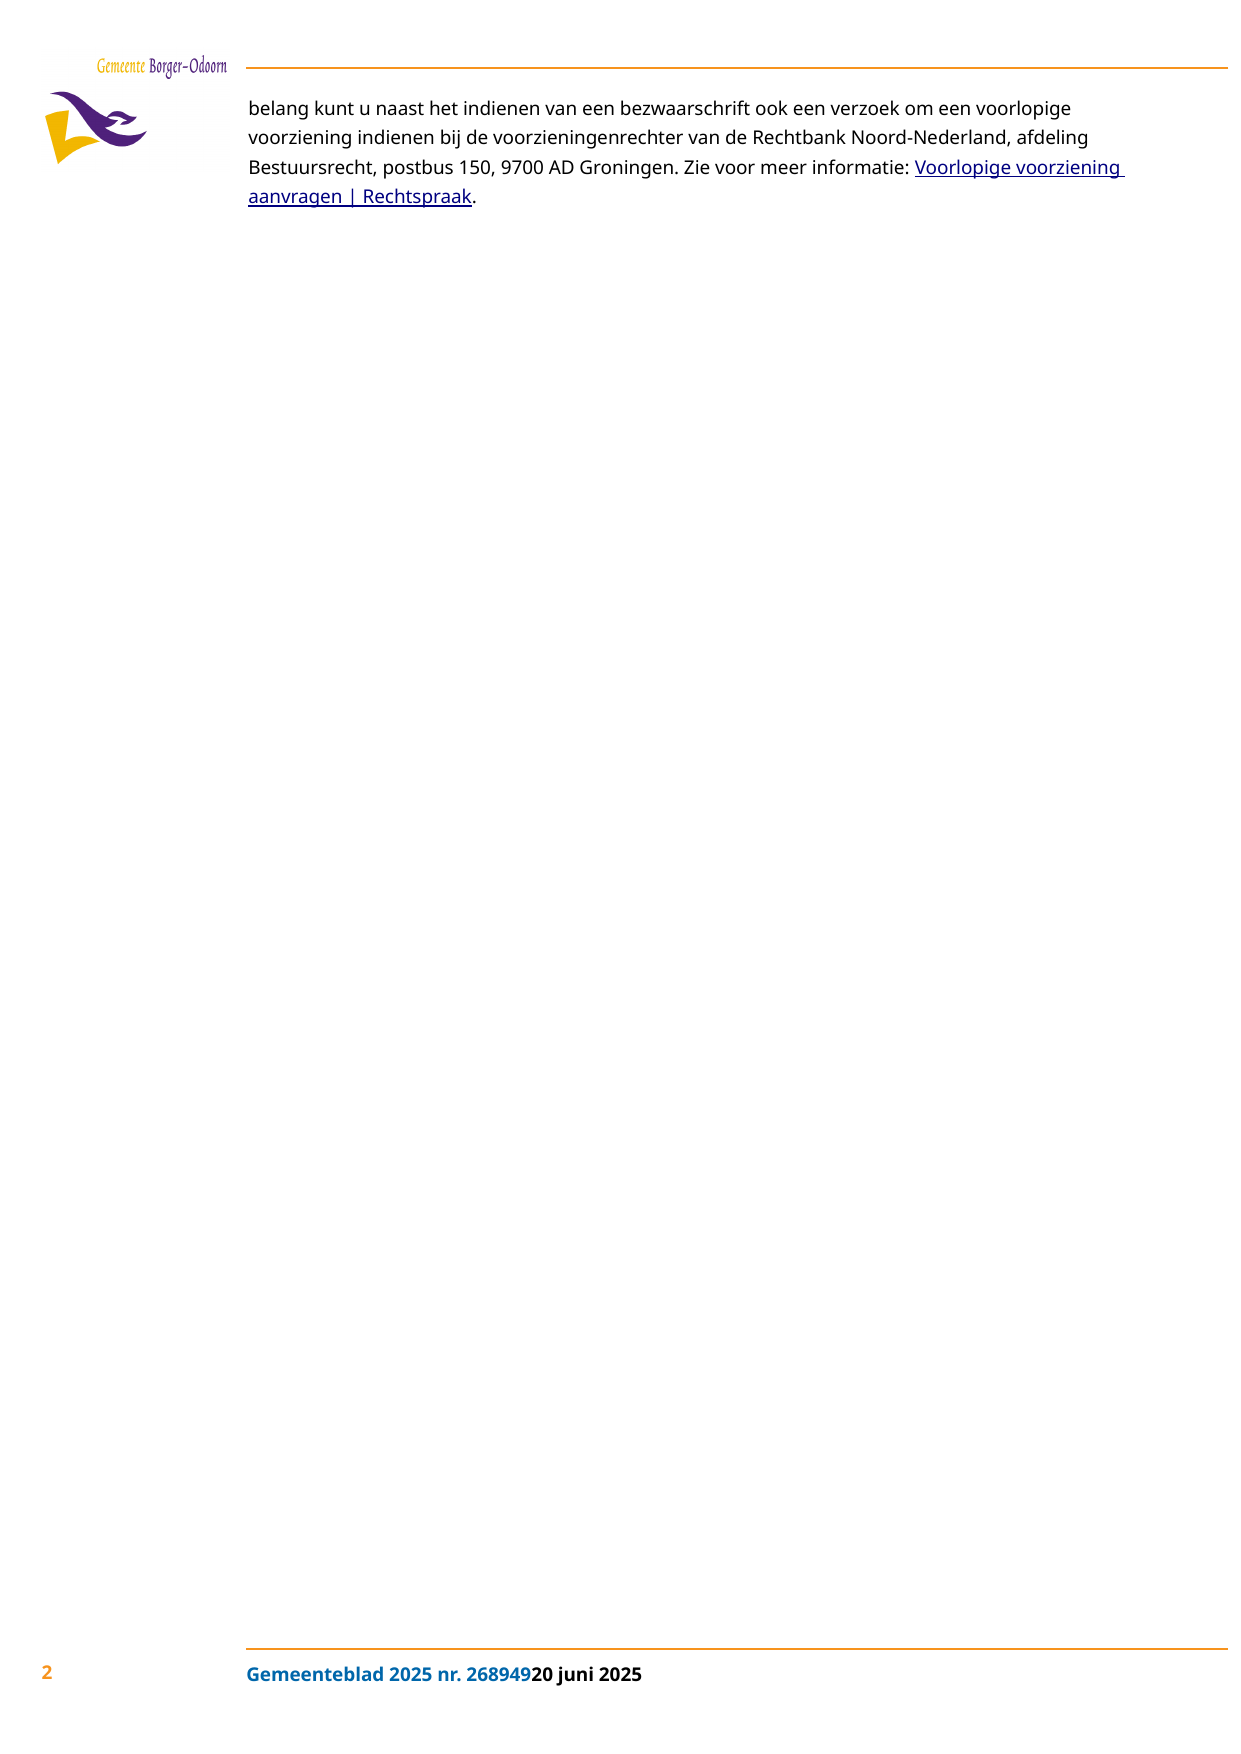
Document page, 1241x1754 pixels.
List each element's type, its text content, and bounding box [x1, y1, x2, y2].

picture [41, 47, 231, 172]
text belang kunt u naast het indienen van een bezwaarschrift ook een verzoek om een voorlopige voorziening indienen bij de voorzieningenrechter van de Rechtbank Noord-Nederland, afdeling Bestuursrecht, postbus 150, 9700 AD Groningen. Zie voor meer informatie: Voorlopige voorziening aanvragen | Rechtspraak. [248, 95, 1152, 209]
